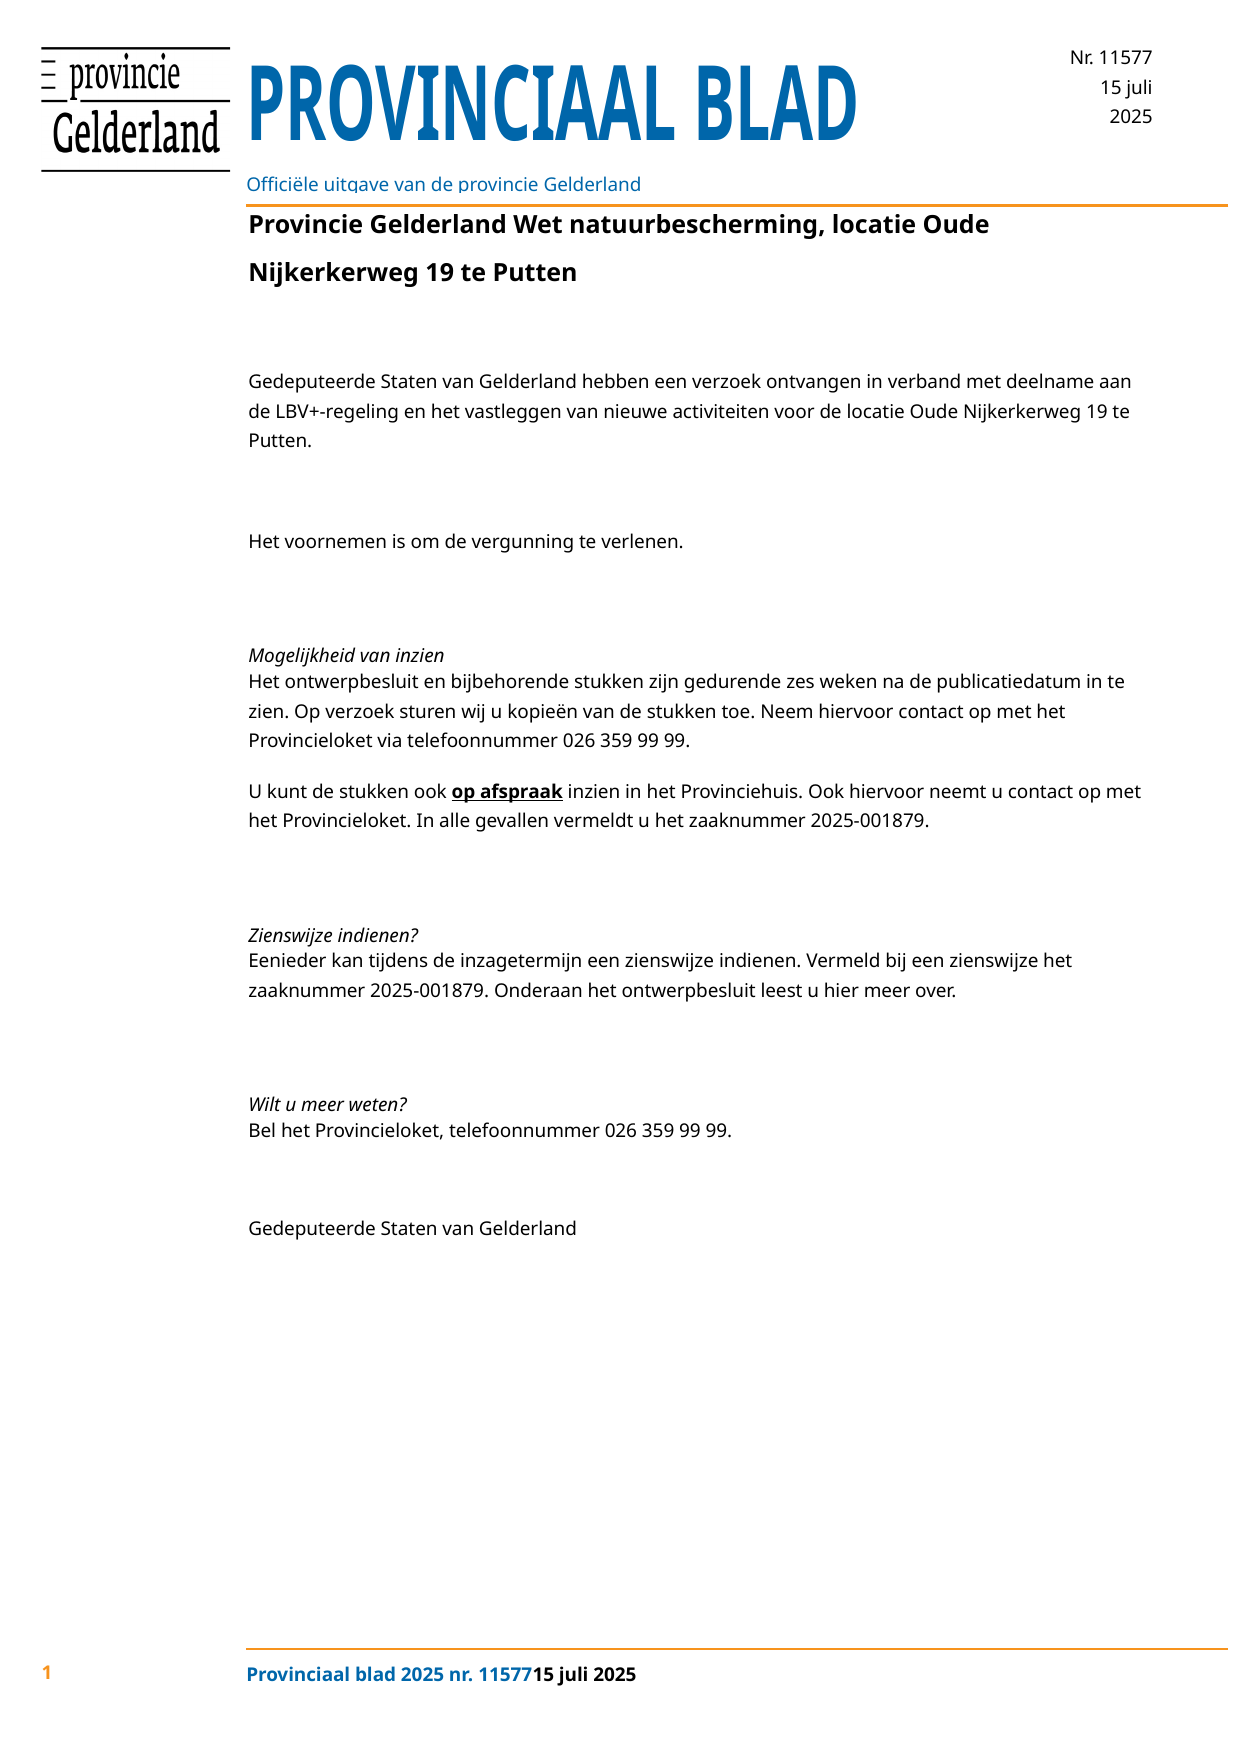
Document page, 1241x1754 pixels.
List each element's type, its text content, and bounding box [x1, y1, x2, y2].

text Gedeputeerde Staten van Gelderland hebben een verzoek ontvangen in verband met deelname aan de LBV+-regeling en het vastleggen van nieuwe activiteiten voor de locatie Oude Nijkerkerweg 19 te Putten. [248, 368, 1152, 453]
text Mogelijkheid van inzien [248, 643, 1152, 668]
text Zienswijze indienen? [248, 922, 1152, 948]
text Wilt u meer weten? [248, 1092, 1152, 1117]
text Gedeputeerde Staten van Gelderland [248, 1216, 1152, 1241]
text Het ontwerpbesluit en bijbehorende stukken zijn gedurende zes weken na de publicatiedatum in te zien. Op verzoek sturen wij u kopieën van de stukken toe. Neem hiervoor contact op met het Provincieloket via telefoonnummer 026 359 99 99. [248, 668, 1152, 753]
text Bel het Provincieloket, telefoonnummer 026 359 99 99. [248, 1117, 1152, 1143]
text Eenieder kan tijdens de inzagetermijn een zienswijze indienen. Vermeld bij een zienswijze het zaaknummer 2025-001879. Onderaan het ontwerpbesluit leest u hier meer over. [248, 948, 1152, 1003]
picture [41, 47, 231, 172]
text Het voornemen is om de vergunning te verlenen. [248, 528, 1152, 554]
text U kunt de stukken ook op afspraak inzien in het Provinciehuis. Ook hiervoor neemt u contact op met het Provincieloket. In alle gevallen vermeldt u het zaaknummer 2025-001879. [248, 778, 1152, 833]
text Provincie Gelderland Wet natuurbescherming, locatie Oude Nijkerkerweg 19 te Putten [248, 207, 1152, 288]
